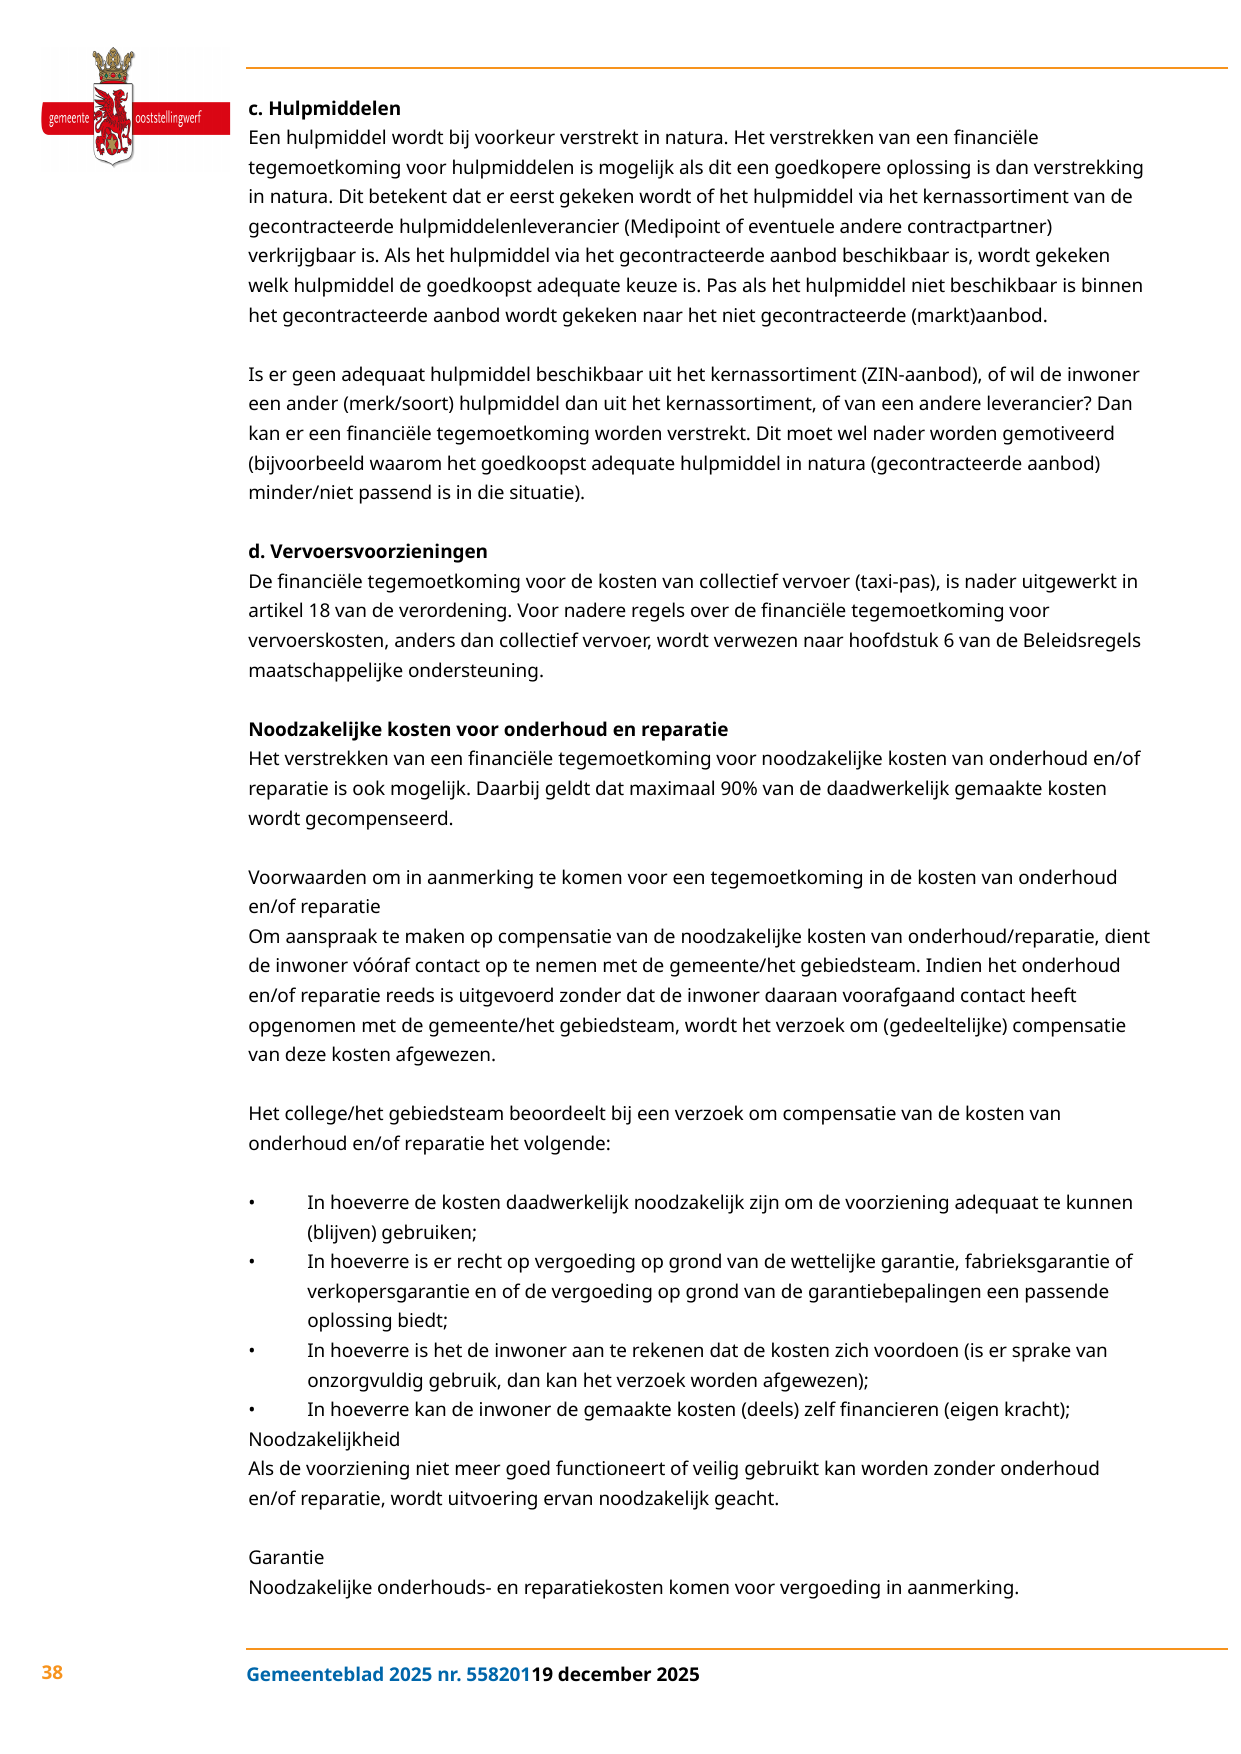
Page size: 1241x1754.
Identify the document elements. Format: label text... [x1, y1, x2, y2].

text De financiële tegemoetkoming voor de kosten van collectief vervoer (taxi-pas), is nader uitgewerkt in artikel 18 van de verordening. Voor nadere regels over de financiële tegemoetkoming voor vervoerskosten, anders dan collectief vervoer, wordt verwezen naar hoofdstuk 6 van de Beleidsregels maatschappelijke ondersteuning. [248, 568, 1152, 683]
text Garantie [248, 1544, 1152, 1570]
text Noodzakelijke onderhouds- en reparatiekosten komen voor vergoeding in aanmerking. [248, 1574, 1152, 1600]
text Het college/het gebiedsteam beoordeelt bij een verzoek om compensatie van de kosten van onderhoud en/of reparatie het volgende: [248, 1101, 1152, 1156]
text Voorwaarden om in aanmerking te komen voor een tegemoetkoming in de kosten van onderhoud en/of reparatie [248, 864, 1152, 919]
text Een hulpmiddel wordt bij voorkeur verstrekt in natura. Het verstrekken van een financiële tegemoetkoming voor hulpmiddelen is mogelijk als dit een goedkopere oplossing is dan verstrekking in natura. Dit betekent dat er eerst gekeken wordt of het hulpmiddel via het kernassortiment van de gecontracteerde hulpmiddelenleverancier (Medipoint of eventuele andere contractpartner) verkrijgbaar is. Als het hulpmiddel via het gecontracteerde aanbod beschikbaar is, wordt gekeken welk hulpmiddel de goedkoopst adequate keuze is. Pas als het hulpmiddel niet beschikbaar is binnen het gecontracteerde aanbod wordt gekeken naar het niet gecontracteerde (markt)aanbod. [248, 124, 1152, 328]
text Noodzakelijke kosten voor onderhoud en reparatie [248, 716, 1152, 742]
list In hoeverre kan de inwoner de gemaakte kosten (deels) zelf financieren (eigen kracht); [248, 1396, 1152, 1422]
text Is er geen adequaat hulpmiddel beschikbaar uit het kernassortiment (ZIN-aanbod), of wil de inwoner een ander (merk/soort) hulpmiddel dan uit het kernassortiment, of van een andere leverancier? Dan kan er een financiële tegemoetkoming worden verstrekt. Dit moet wel nader worden gemotiveerd (bijvoorbeeld waarom het goedkoopst adequate hulpmiddel in natura (gecontracteerde aanbod) minder/niet passend is in die situatie). [248, 361, 1152, 505]
list In hoeverre is het de inwoner aan te rekenen dat de kosten zich voordoen (is er sprake van onzorgvuldig gebruik, dan kan het verzoek worden afgewezen); [248, 1337, 1152, 1393]
text Om aanspraak te maken op compensatie van de noodzakelijke kosten van onderhoud/reparatie, dient de inwoner vóóraf contact op te nemen met de gemeente/het gebiedsteam. Indien het onderhoud en/of reparatie reeds is uitgevoerd zonder dat de inwoner daaraan voorafgaand contact heeft opgenomen met de gemeente/het gebiedsteam, wordt het verzoek om (gedeeltelijke) compensatie van deze kosten afgewezen. [248, 923, 1152, 1067]
text Als de voorziening niet meer goed functioneert of veilig gebruikt kan worden zonder onderhoud en/of reparatie, wordt uitvoering ervan noodzakelijk geacht. [248, 1456, 1152, 1511]
text d. Vervoersvoorzieningen [248, 538, 1152, 564]
text Noodzakelijkheid [248, 1426, 1152, 1452]
picture [41, 47, 231, 172]
text Het verstrekken van een financiële tegemoetkoming voor noodzakelijke kosten van onderhoud en/of reparatie is ook mogelijk. Daarbij geldt dat maximaal 90% van de daadwerkelijk gemaakte kosten wordt gecompenseerd. [248, 746, 1152, 831]
list In hoeverre is er recht op vergoeding op grond van de wettelijke garantie, fabrieksgarantie of verkopersgarantie en of de vergoeding op grond van de garantiebepalingen een passende oplossing biedt; [248, 1248, 1152, 1333]
list In hoeverre de kosten daadwerkelijk noodzakelijk zijn om de voorziening adequaat te kunnen (blijven) gebruiken; [248, 1189, 1152, 1245]
text c. Hulpmiddelen [248, 95, 1152, 121]
